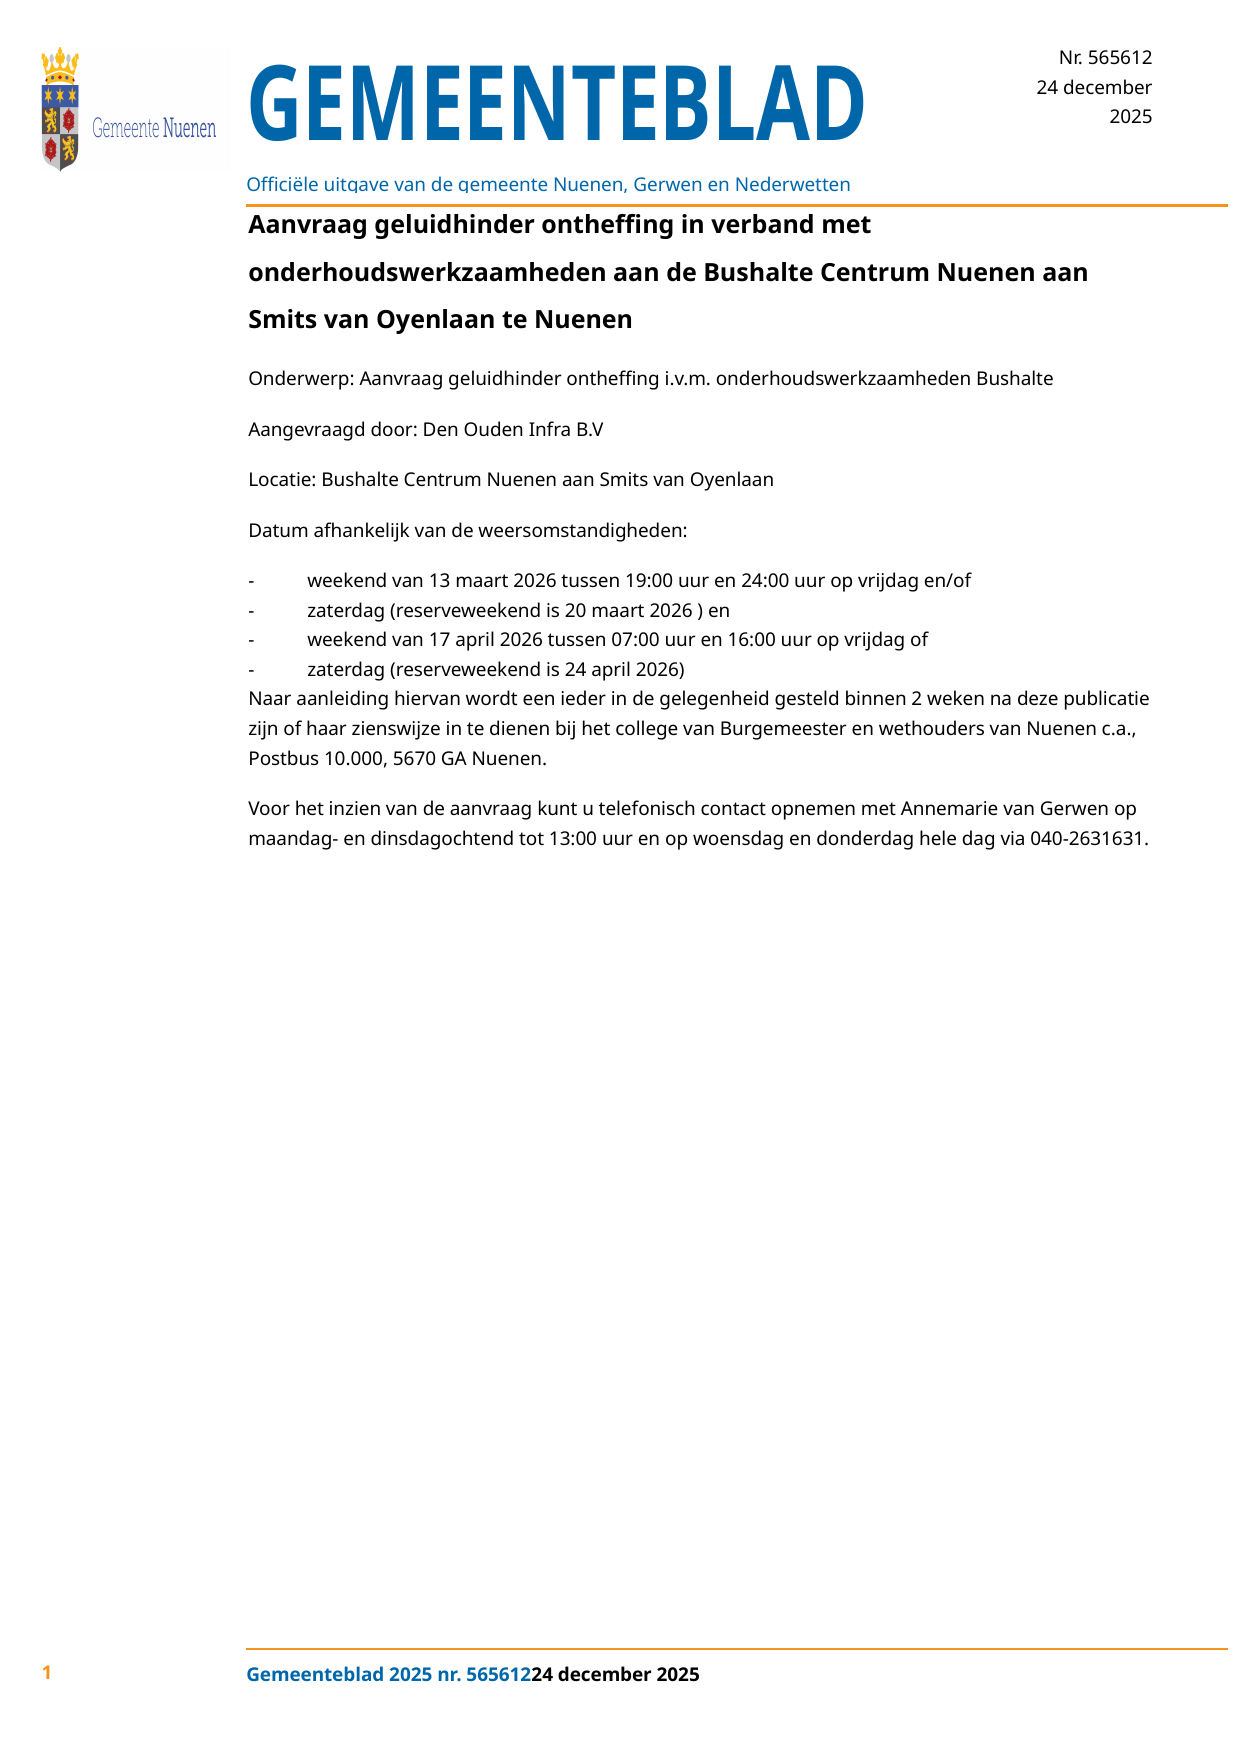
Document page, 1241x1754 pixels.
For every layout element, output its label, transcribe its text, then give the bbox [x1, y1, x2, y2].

list zaterdag (reserveweekend is 24 april 2026) [248, 656, 1152, 682]
list weekend van 17 april 2026 tussen 07:00 uur en 16:00 uur op vrijdag of [248, 626, 1152, 652]
text Aangevraagd door: Den Ouden Infra B.V [248, 416, 1152, 442]
list zaterdag (reserveweekend is 20 maart 2026 ) en [248, 597, 1152, 622]
text Locatie: Bushalte Centrum Nuenen aan Smits van Oyenlaan [248, 466, 1152, 492]
list weekend van 13 maart 2026 tussen 19:00 uur en 24:00 uur op vrijdag en/of [248, 567, 1152, 593]
text Naar aanleiding hiervan wordt een ieder in de gelegenheid gesteld binnen 2 weken na deze publicatie zijn of haar zienswijze in te dienen bij het college van Burgemeester en wethouders van Nuenen c.a., Postbus 10.000, 5670 GA Nuenen. [248, 686, 1152, 770]
picture [41, 47, 231, 172]
text Voor het inzien van de aanvraag kunt u telefonisch contact opnemen met Annemarie van Gerwen op maandag- en dinsdagochtend tot 13:00 uur en op woensdag en donderdag hele dag via 040-2631631. [248, 795, 1152, 850]
text Aanvraag geluidhinder ontheffing in verband met onderhoudswerkzaamheden aan de Bushalte Centrum Nuenen aan Smits van Oyenlaan te Nuenen [248, 207, 1152, 336]
text Datum afhankelijk van de weersomstandigheden: [248, 517, 1152, 542]
text Onderwerp: Aanvraag geluidhinder ontheffing i.v.m. onderhoudswerkzaamheden Bushalte [248, 366, 1152, 391]
